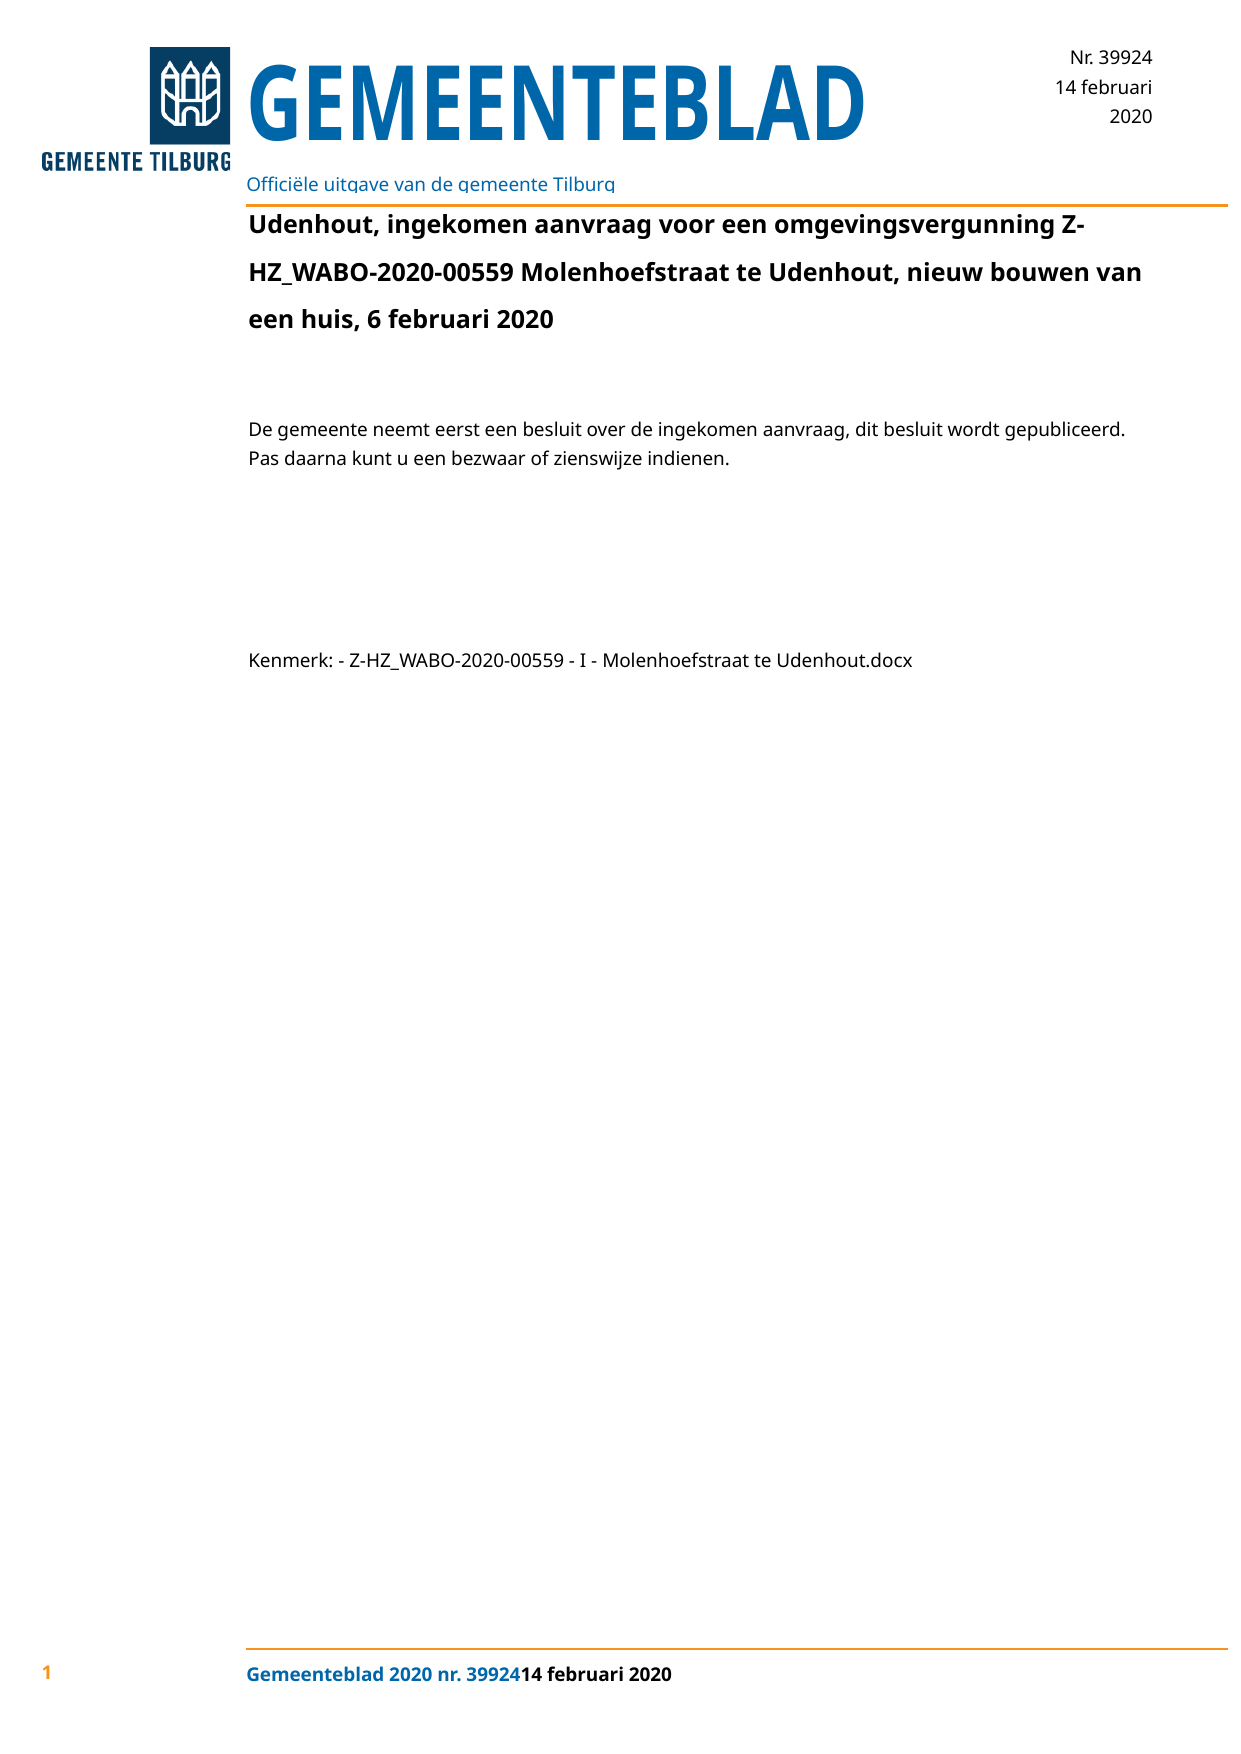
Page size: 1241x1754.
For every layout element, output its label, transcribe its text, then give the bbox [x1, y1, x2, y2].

text Udenhout, ingekomen aanvraag voor een omgevingsvergunning Z-HZ_WABO-2020-00559 Molenhoefstraat te Udenhout, nieuw bouwen van een huis, 6 februari 2020 [248, 207, 1152, 336]
text Kenmerk: - Z-HZ_WABO-2020-00559 - I - Molenhoefstraat te Udenhout.docx [248, 647, 1152, 673]
text De gemeente neemt eerst een besluit over de ingekomen aanvraag, dit besluit wordt gepubliceerd. Pas daarna kunt u een bezwaar of zienswijze indienen. [248, 416, 1152, 471]
picture [41, 47, 231, 172]
